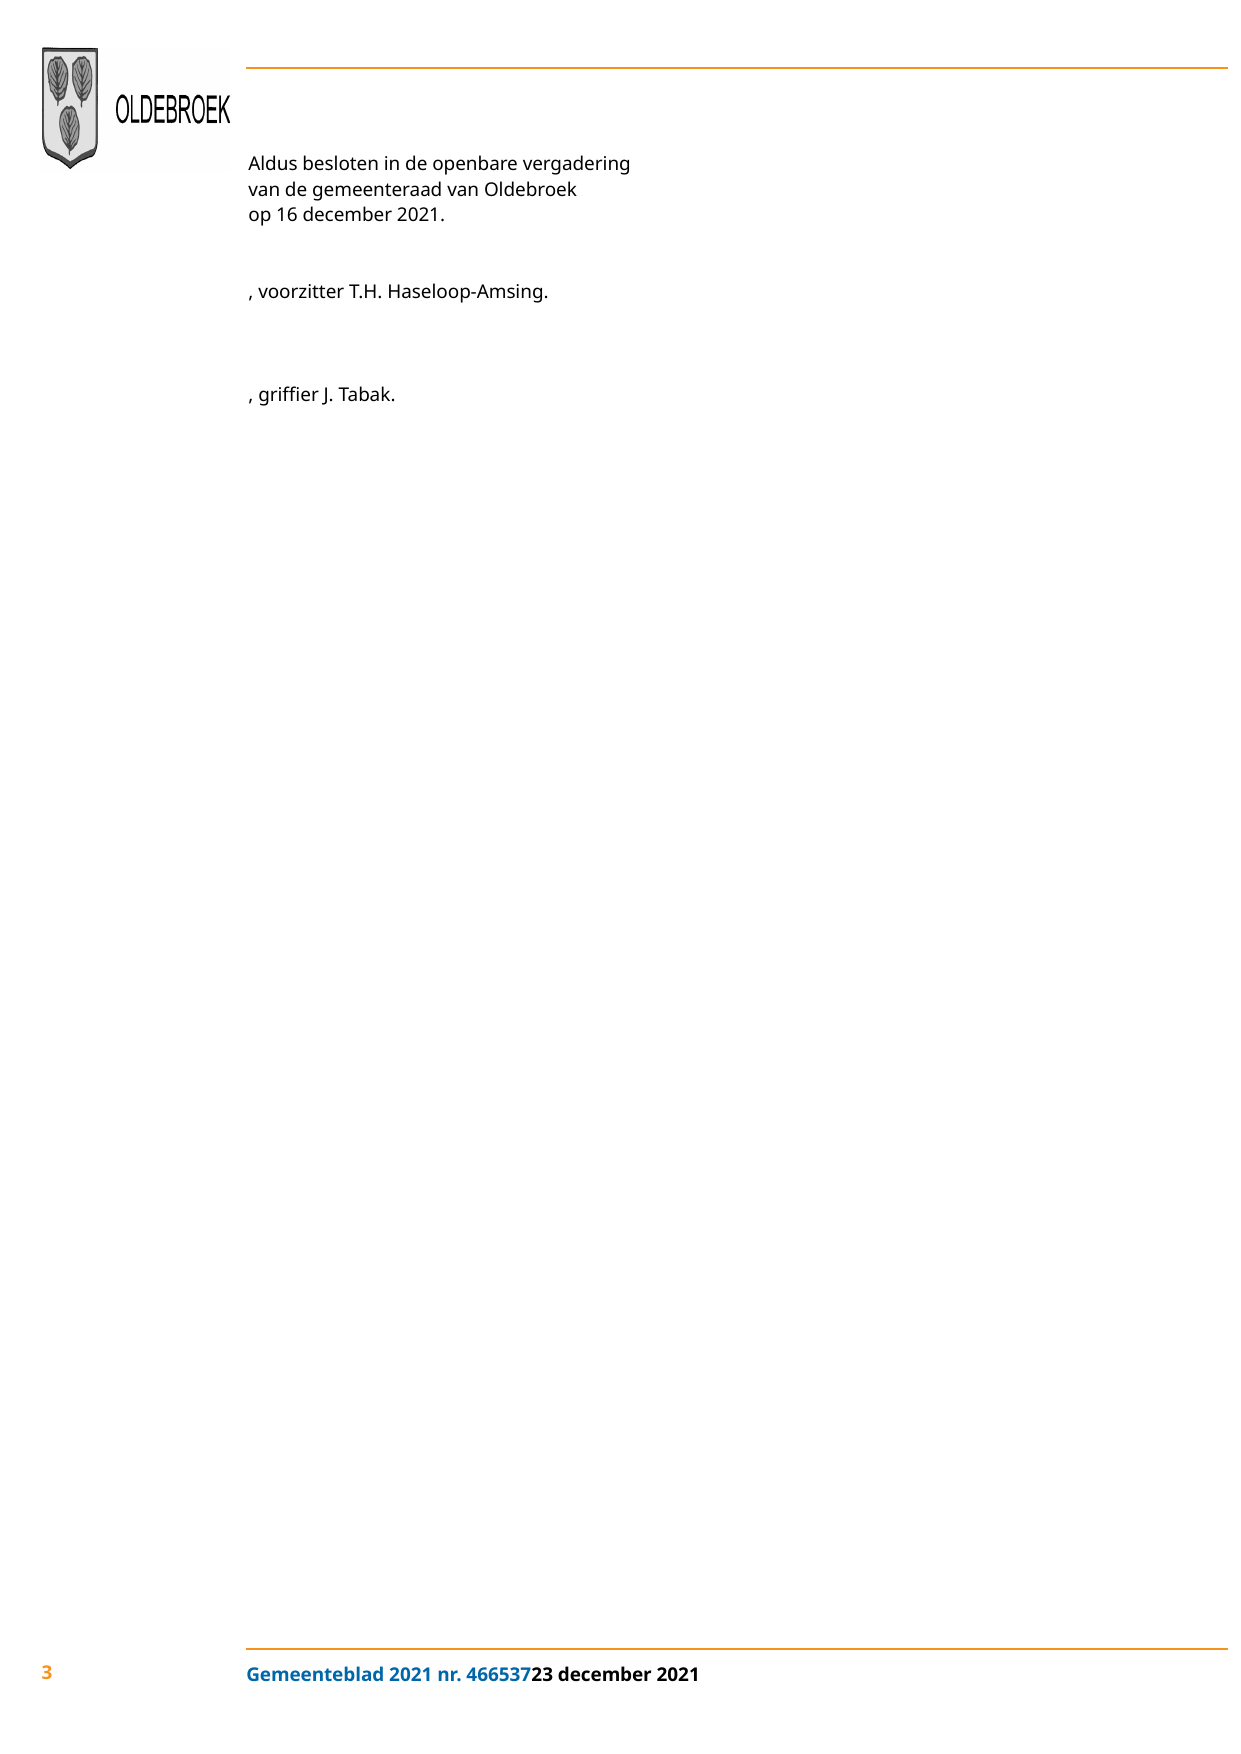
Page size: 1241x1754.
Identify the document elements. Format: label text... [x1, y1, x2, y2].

picture [41, 47, 231, 172]
text Aldus besloten in de openbare vergadering [248, 150, 1152, 176]
text , griffier J. Tabak. [248, 382, 1152, 407]
text van de gemeenteraad van Oldebroek [248, 176, 1152, 202]
text , voorzitter T.H. Haseloop-Amsing. [248, 279, 1152, 304]
text op 16 december 2021. [248, 202, 1152, 227]
